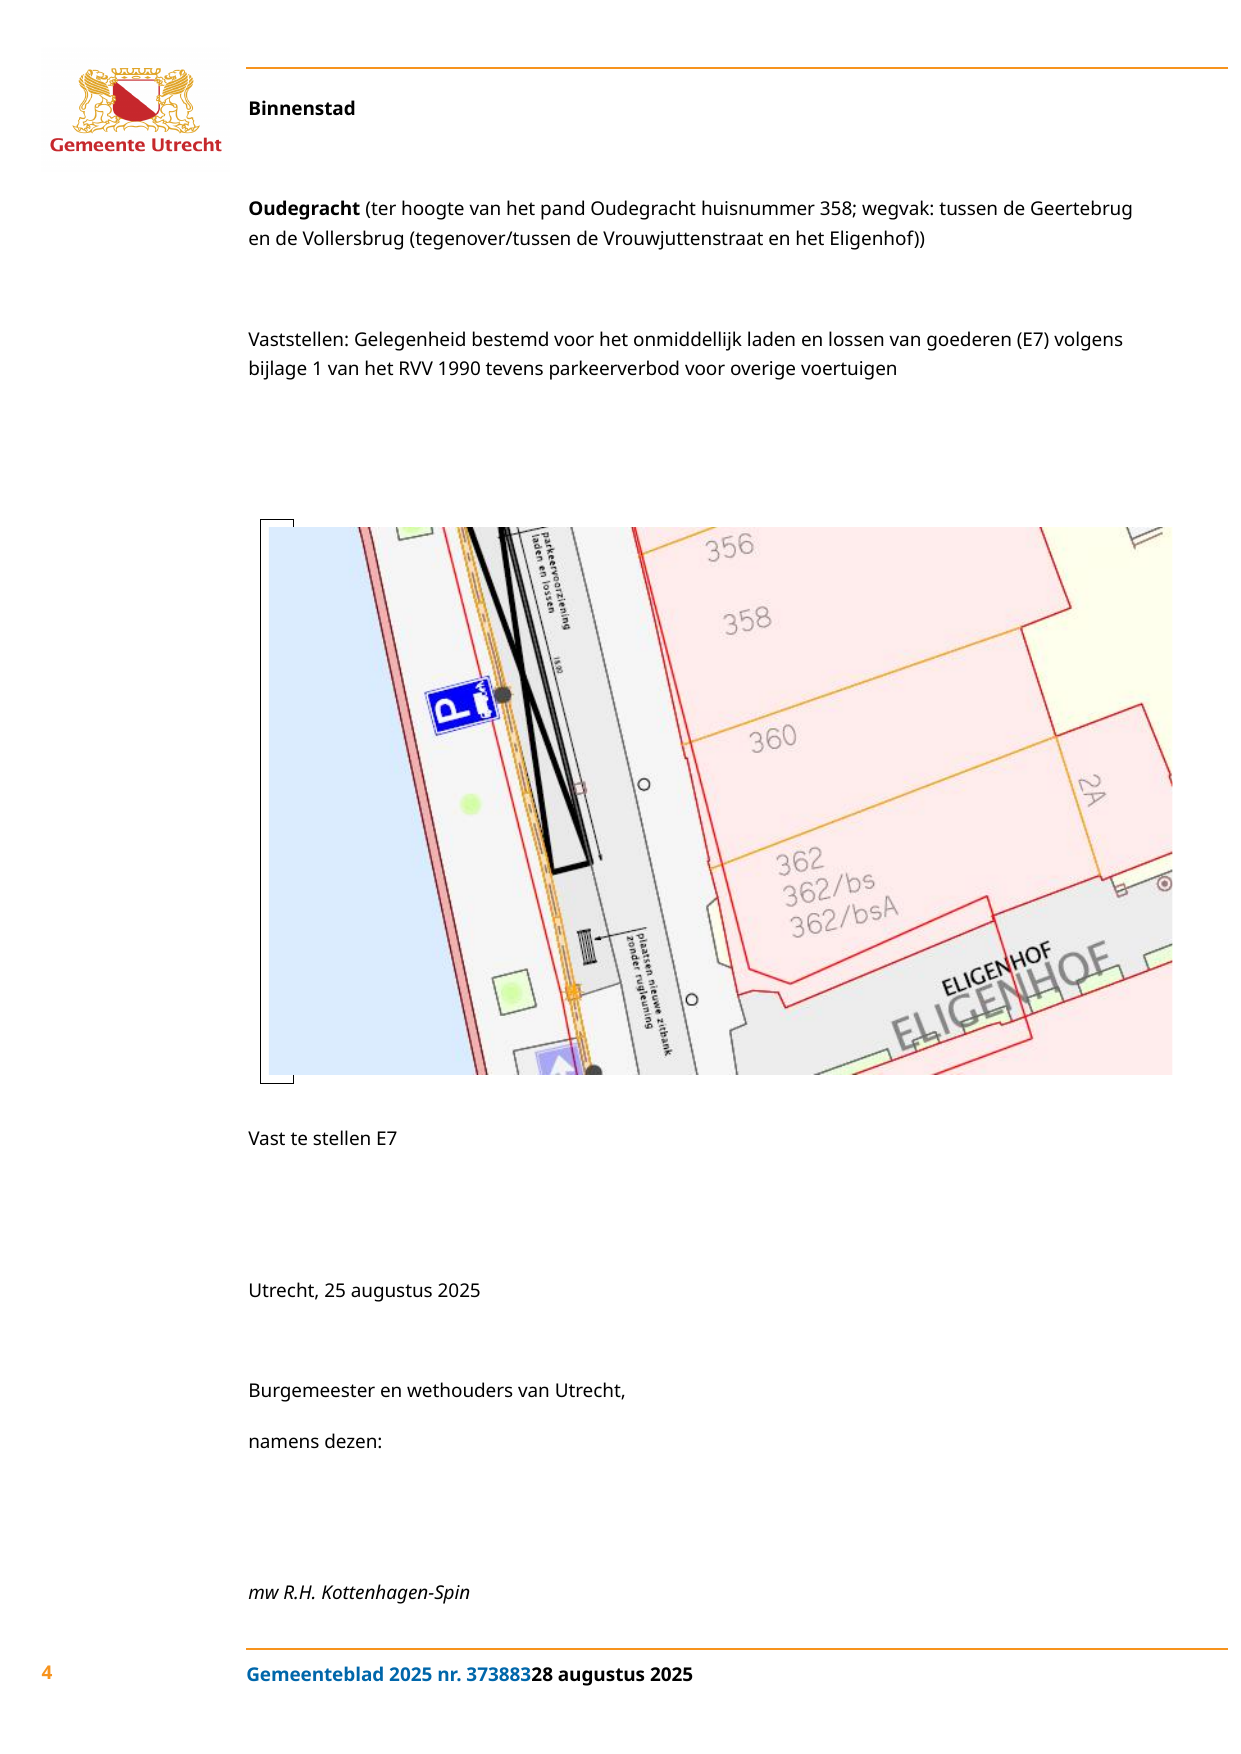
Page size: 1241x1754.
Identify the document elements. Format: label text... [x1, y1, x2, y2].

text Vaststellen: Gelegenheid bestemd voor het onmiddellijk laden en lossen van goederen (E7) volgens bijlage 1 van het RVV 1990 tevens parkeerverbod voor overige voertuigen [248, 326, 1152, 381]
text namens dezen: [248, 1428, 1152, 1454]
text Burgemeester en wethouders van Utrecht, [248, 1378, 1152, 1403]
text Vast te stellen E7 [248, 1126, 1152, 1151]
picture [41, 47, 231, 172]
picture [268, 527, 1173, 1075]
text mw R.H. Kottenhagen-Spin [248, 1579, 1152, 1605]
text Oudegracht (ter hoogte van het pand Oudegracht huisnummer 358; wegvak: tussen de Geertebrug en de Vollersbrug (tegenover/tussen de Vrouwjuttenstraat en het Eligenhof)) [248, 196, 1152, 251]
text Utrecht, 25 augustus 2025 [248, 1277, 1152, 1302]
text Binnenstad [248, 95, 1152, 121]
